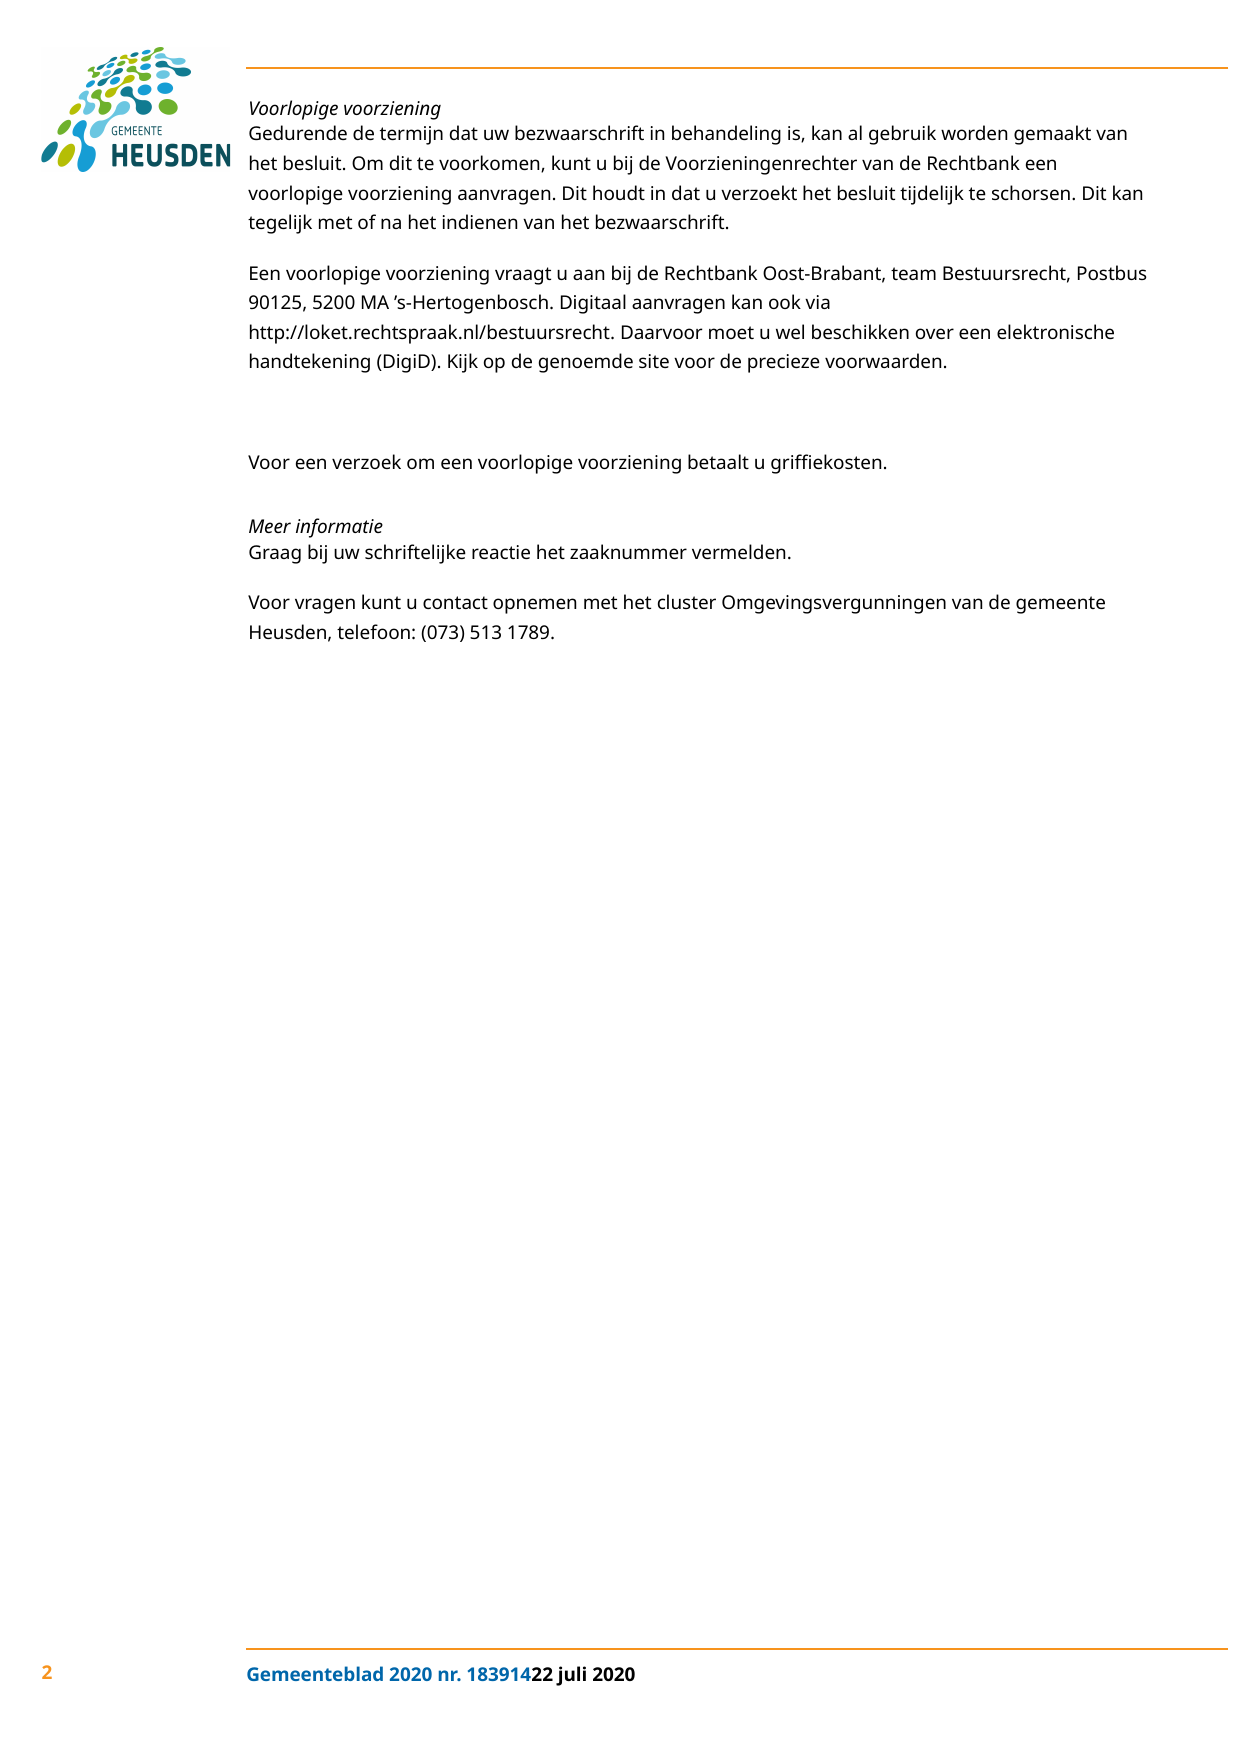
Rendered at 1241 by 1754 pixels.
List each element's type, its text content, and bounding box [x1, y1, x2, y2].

text Voor vragen kunt u contact opnemen met het cluster Omgevingsvergunningen van de gemeente Heusden, telefoon: (073) 513 1789. [248, 589, 1152, 645]
picture [41, 47, 231, 172]
text Meer informatie [248, 513, 1152, 539]
text Graag bij uw schriftelijke reactie het zaaknummer vermelden. [248, 539, 1152, 565]
text Een voorlopige voorziening vraagt u aan bij de Rechtbank Oost-Brabant, team Bestuursrecht, Postbus 90125, 5200 MA ’s-Hertogenbosch. Digitaal aanvragen kan ook via http://loket.rechtspraak.nl/bestuursrecht. Daarvoor moet u wel beschikken over een elektronische handtekening (DigiD). Kijk op de genoemde site voor de precieze voorwaarden. [248, 260, 1152, 374]
text Voor een verzoek om een voorlopige voorziening betaalt u griffiekosten. [248, 449, 1152, 475]
text Gedurende de termijn dat uw bezwaarschrift in behandeling is, kan al gebruik worden gemaakt van het besluit. Om dit te voorkomen, kunt u bij de Voorzieningenrechter van de Rechtbank een voorlopige voorziening aanvragen. Dit houdt in dat u verzoekt het besluit tijdelijk te schorsen. Dit kan tegelijk met of na het indienen van het bezwaarschrift. [248, 121, 1152, 235]
text Voorlopige voorziening [248, 95, 1152, 121]
